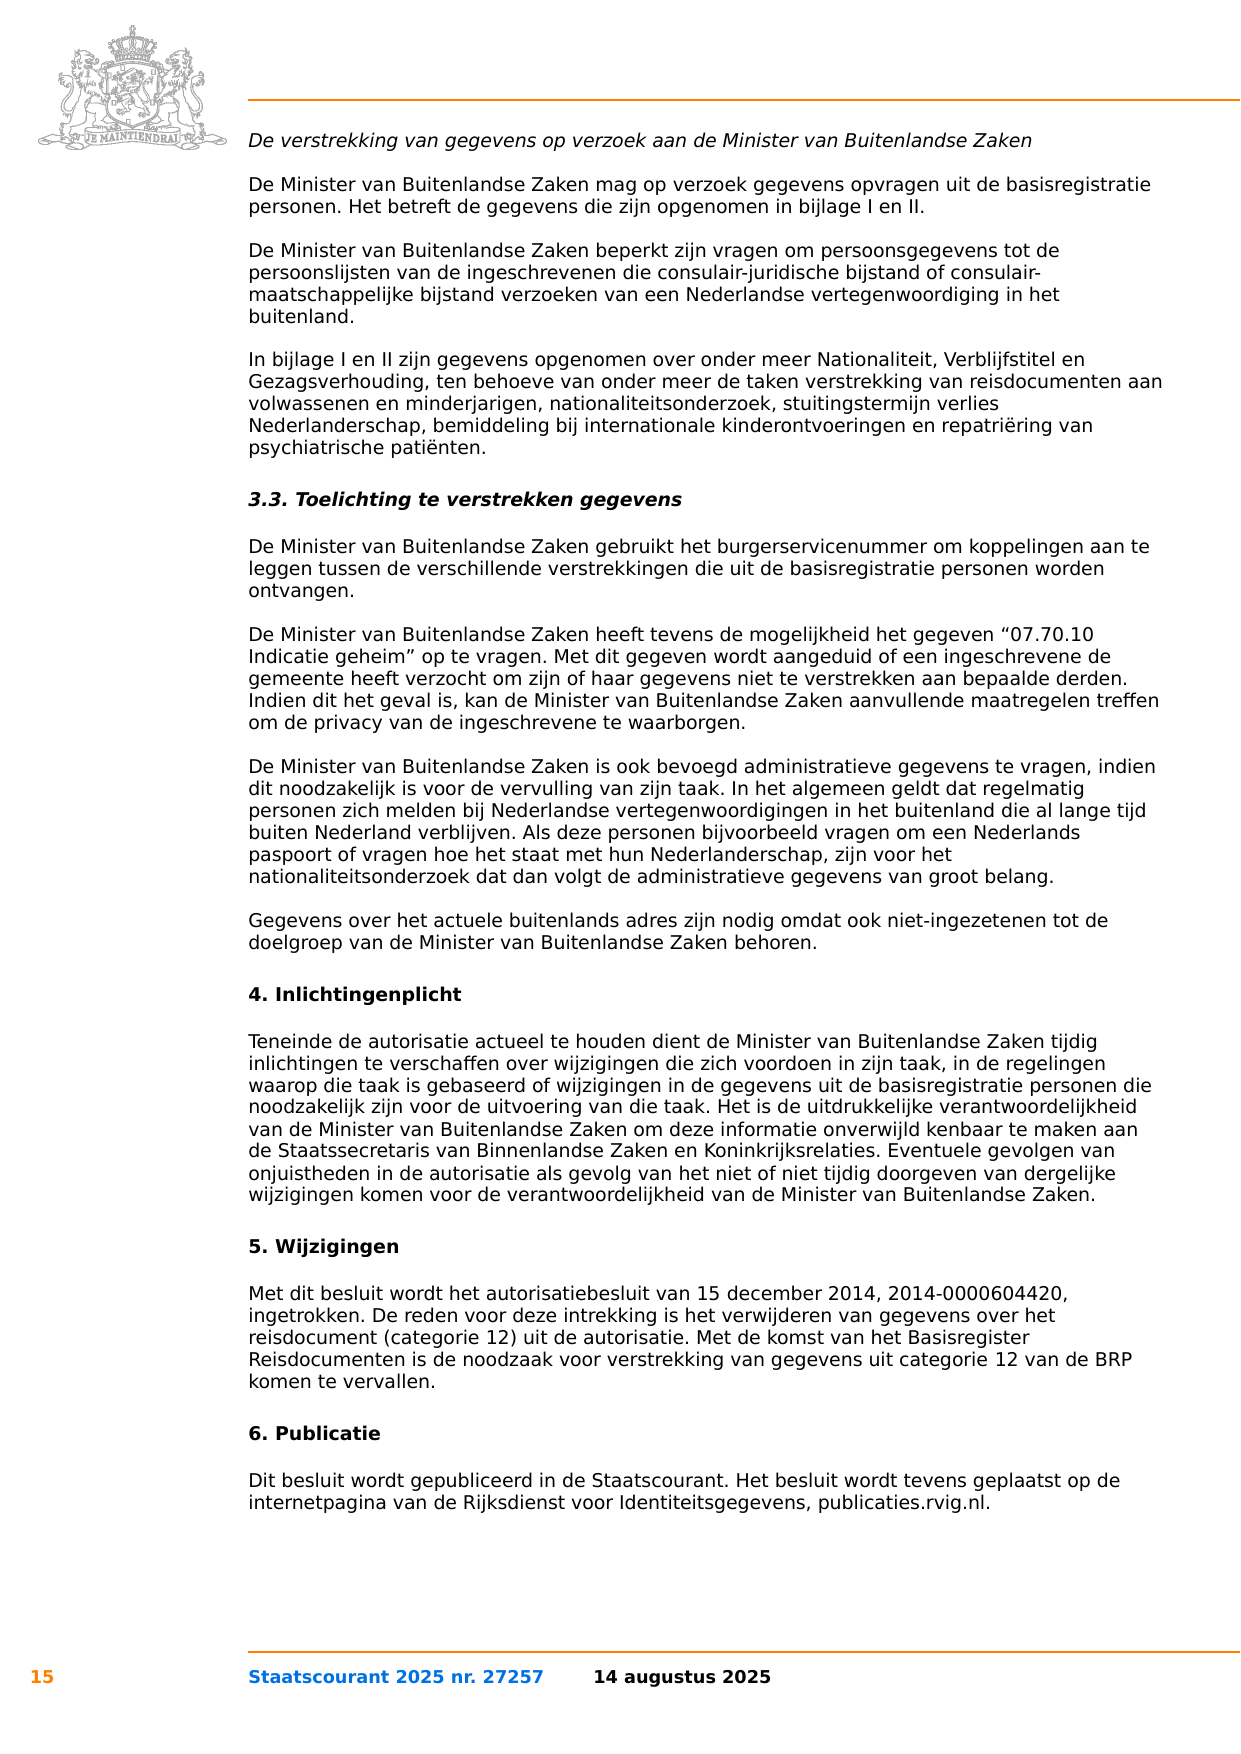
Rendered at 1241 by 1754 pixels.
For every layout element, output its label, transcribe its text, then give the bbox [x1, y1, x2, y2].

text Teneinde de autorisatie actueel te houden dient de Minister van Buitenlandse Zaken tijdig inlichtingen te verschaffen over wijzigingen die zich voordoen in zijn taak, in de regelingen waarop die taak is gebaseerd of wijzigingen in de gegevens uit de basisregistratie personen die noodzakelijk zijn voor de uitvoering van die taak. Het is de uitdrukkelijke verantwoordelijkheid van de Minister van Buitenlandse Zaken om deze informatie onverwijld kenbaar te maken aan de Staatssecretaris van Binnenlandse Zaken en Koninkrijksrelaties. Eventuele gevolgen van onjuistheden in de autorisatie als gevolg van het niet of niet tijdig doorgeven van dergelijke wijzigingen komen voor de verantwoordelijkheid van de Minister van Buitenlandse Zaken. [248, 1031, 1163, 1206]
text De Minister van Buitenlandse Zaken beperkt zijn vragen om persoonsgegevens tot de persoonslijsten van de ingeschrevenen die consulair-juridische bijstand of consulair-maatschappelijke bijstand verzoeken van een Nederlandse vertegenwoordiging in het buitenland. [248, 239, 1163, 327]
text Met dit besluit wordt het autorisatiebesluit van 15 december 2014, 2014-0000604420, ingetrokken. De reden voor deze intrekking is het verwijderen van gegevens over het reisdocument (categorie 12) uit de autorisatie. Met de komst van het Basisregister Reisdocumenten is de noodzaak voor verstrekking van gegevens uit categorie 12 van de BRP komen te vervallen. [248, 1283, 1163, 1393]
text De Minister van Buitenlandse Zaken mag op verzoek gegevens opvragen uit de basisregistratie personen. Het betreft de gegevens die zijn opgenomen in bijlage I en II. [248, 174, 1163, 218]
subtitle 4. Inlichtingenplicht [248, 983, 1163, 1006]
text In bijlage I en II zijn gegevens opgenomen over onder meer Nationaliteit, Verblijfstitel en Gezagsverhouding, ten behoeve van onder meer de taken verstrekking van reisdocumenten aan volwassenen en minderjarigen, nationaliteitsonderzoek, stuitingstermijn verlies Nederlanderschap, bemiddeling bij internationale kinderontvoeringen en repatriëring van psychiatrische patiënten. [248, 349, 1163, 459]
text De Minister van Buitenlandse Zaken is ook bevoegd administratieve gegevens te vragen, indien dit noodzakelijk is voor de vervulling van zijn taak. In het algemeen geldt dat regelmatig personen zich melden bij Nederlandse vertegenwoordigingen in het buitenland die al lange tijd buiten Nederland verblijven. Als deze personen bijvoorbeeld vragen om een Nederlands paspoort of vragen hoe het staat met hun Nederlanderschap, zijn voor het nationaliteitsonderzoek dat dan volgt de administratieve gegevens van groot belang. [248, 756, 1163, 888]
subtitle 6. Publicatie [248, 1423, 1163, 1445]
subtitle De verstrekking van gegevens op verzoek aan de Minister van Buitenlandse Zaken [248, 130, 1163, 152]
subtitle 3.3. Toelichting te verstrekken gegevens [248, 489, 1163, 511]
text De Minister van Buitenlandse Zaken heeft tevens de mogelijkheid het gegeven “07.70.10 Indicatie geheim” op te vragen. Met dit gegeven wordt aangeduid of een ingeschrevene de gemeente heeft verzocht om zijn of haar gegevens niet te verstrekken aan bepaalde derden. Indien dit het geval is, kan de Minister van Buitenlandse Zaken aanvullende maatregelen treffen om de privacy van de ingeschrevene te waarborgen. [248, 624, 1163, 734]
text De Minister van Buitenlandse Zaken gebruikt het burgerservicenummer om koppelingen aan te leggen tussen de verschillende verstrekkingen die uit de basisregistratie personen worden ontvangen. [248, 536, 1163, 602]
picture [38, 25, 227, 150]
text Dit besluit wordt gepubliceerd in de Staatscourant. Het besluit wordt tevens geplaatst op de internetpagina van de Rijksdienst voor Identiteitsgegevens, publicaties.rvig.nl. [248, 1470, 1163, 1514]
subtitle 5. Wijzigingen [248, 1236, 1163, 1258]
text Gegevens over het actuele buitenlands adres zijn nodig omdat ook niet-ingezetenen tot de doelgroep van de Minister van Buitenlandse Zaken behoren. [248, 909, 1163, 953]
